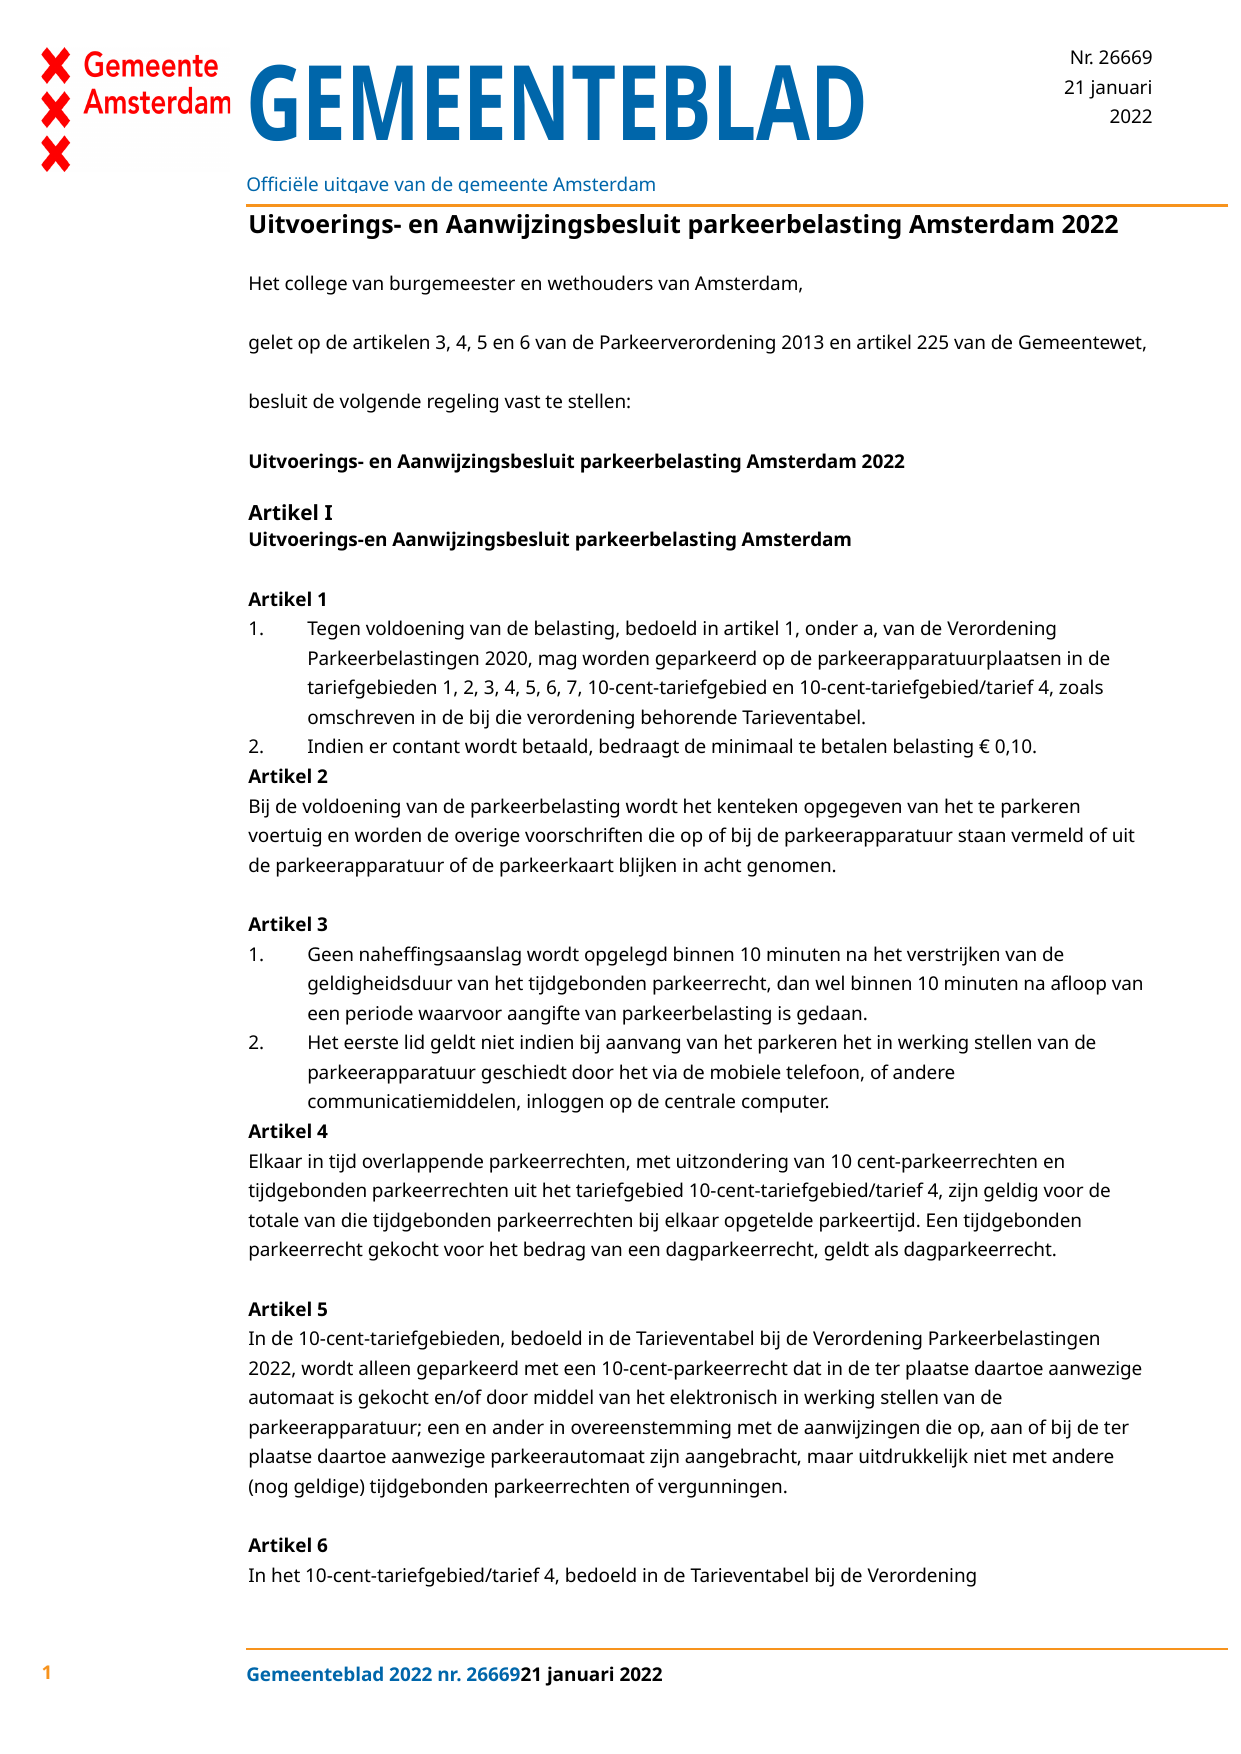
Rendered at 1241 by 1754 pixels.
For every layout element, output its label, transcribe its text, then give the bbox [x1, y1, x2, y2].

text In de 10-cent-tariefgebieden, bedoeld in de Tarieventabel bij de Verordening Parkeerbelastingen 2022, wordt alleen geparkeerd met een 10-cent-parkeerrecht dat in de ter plaatse daartoe aanwezige automaat is gekocht en/of door middel van het elektronisch in werking stellen van de parkeerapparatuur; een en ander in overeenstemming met de aanwijzingen die op, aan of bij de ter plaatse daartoe aanwezige parkeerautomaat zijn aangebracht, maar uitdrukkelijk niet met andere (nog geldige) tijdgebonden parkeerrechten of vergunningen. [248, 1325, 1152, 1499]
text Uitvoerings- en Aanwijzingsbesluit parkeerbelasting Amsterdam 2022 [248, 448, 1152, 473]
text Bij de voldoening van de parkeerbelasting wordt het kenteken opgegeven van het te parkeren voertuig en worden de overige voorschriften die op of bij de parkeerapparatuur staan vermeld of uit de parkeerapparatuur of de parkeerkaart blijken in acht genomen. [248, 793, 1152, 878]
text Artikel 1 [248, 586, 1152, 612]
text Uitvoerings- en Aanwijzingsbesluit parkeerbelasting Amsterdam 2022 [248, 207, 1152, 241]
text Artikel 3 [248, 911, 1152, 937]
text gelet op de artikelen 3, 4, 5 en 6 van de Parkeerverordening 2013 en artikel 225 van de Gemeentewet, [248, 329, 1152, 355]
text In het 10-cent-tariefgebied/tarief 4, bedoeld in de Tarieventabel bij de Verordening [248, 1562, 1152, 1588]
text Elkaar in tijd overlappende parkeerrechten, met uitzondering van 10 cent-parkeerrechten en tijdgebonden parkeerrechten uit het tariefgebied 10-cent-tariefgebied/tarief 4, zijn geldig voor de totale van die tijdgebonden parkeerrechten bij elkaar opgetelde parkeertijd. Een tijdgebonden parkeerrecht gekocht voor het bedrag van een dagparkeerrecht, geldt als dagparkeerrecht. [248, 1148, 1152, 1262]
list Geen naheffingsaanslag wordt opgelegd binnen 10 minuten na het verstrijken van de geldigheidsduur van het tijdgebonden parkeerrecht, dan wel binnen 10 minuten na afloop van een periode waarvoor aangifte van parkeerbelasting is gedaan. [248, 941, 1152, 1026]
text Artikel 6 [248, 1532, 1152, 1558]
list Tegen voldoening van de belasting, bedoeld in artikel 1, onder a, van de Verordening Parkeerbelastingen 2020, mag worden geparkeerd op de parkeerapparatuurplaatsen in de tariefgebieden 1, 2, 3, 4, 5, 6, 7, 10-cent-tariefgebied en 10-cent-tariefgebied/tarief 4, zoals omschreven in de bij die verordening behorende Tarieventabel. [248, 615, 1152, 730]
text besluit de volgende regeling vast te stellen: [248, 389, 1152, 414]
list Indien er contant wordt betaald, bedraagt de minimaal te betalen belasting € 0,10. [248, 734, 1152, 759]
text Artikel 5 [248, 1296, 1152, 1322]
list Het eerste lid geldt niet indien bij aanvang van het parkeren het in werking stellen van de parkeerapparatuur geschiedt door het via de mobiele telefoon, of andere communicatiemiddelen, inloggen op de centrale computer. [248, 1029, 1152, 1114]
text Artikel 4 [248, 1118, 1152, 1144]
picture [41, 47, 231, 172]
text Uitvoerings-en Aanwijzingsbesluit parkeerbelasting Amsterdam [248, 527, 1152, 552]
text Artikel I [248, 498, 1152, 527]
text Artikel 2 [248, 763, 1152, 789]
text Het college van burgemeester en wethouders van Amsterdam, [248, 270, 1152, 296]
